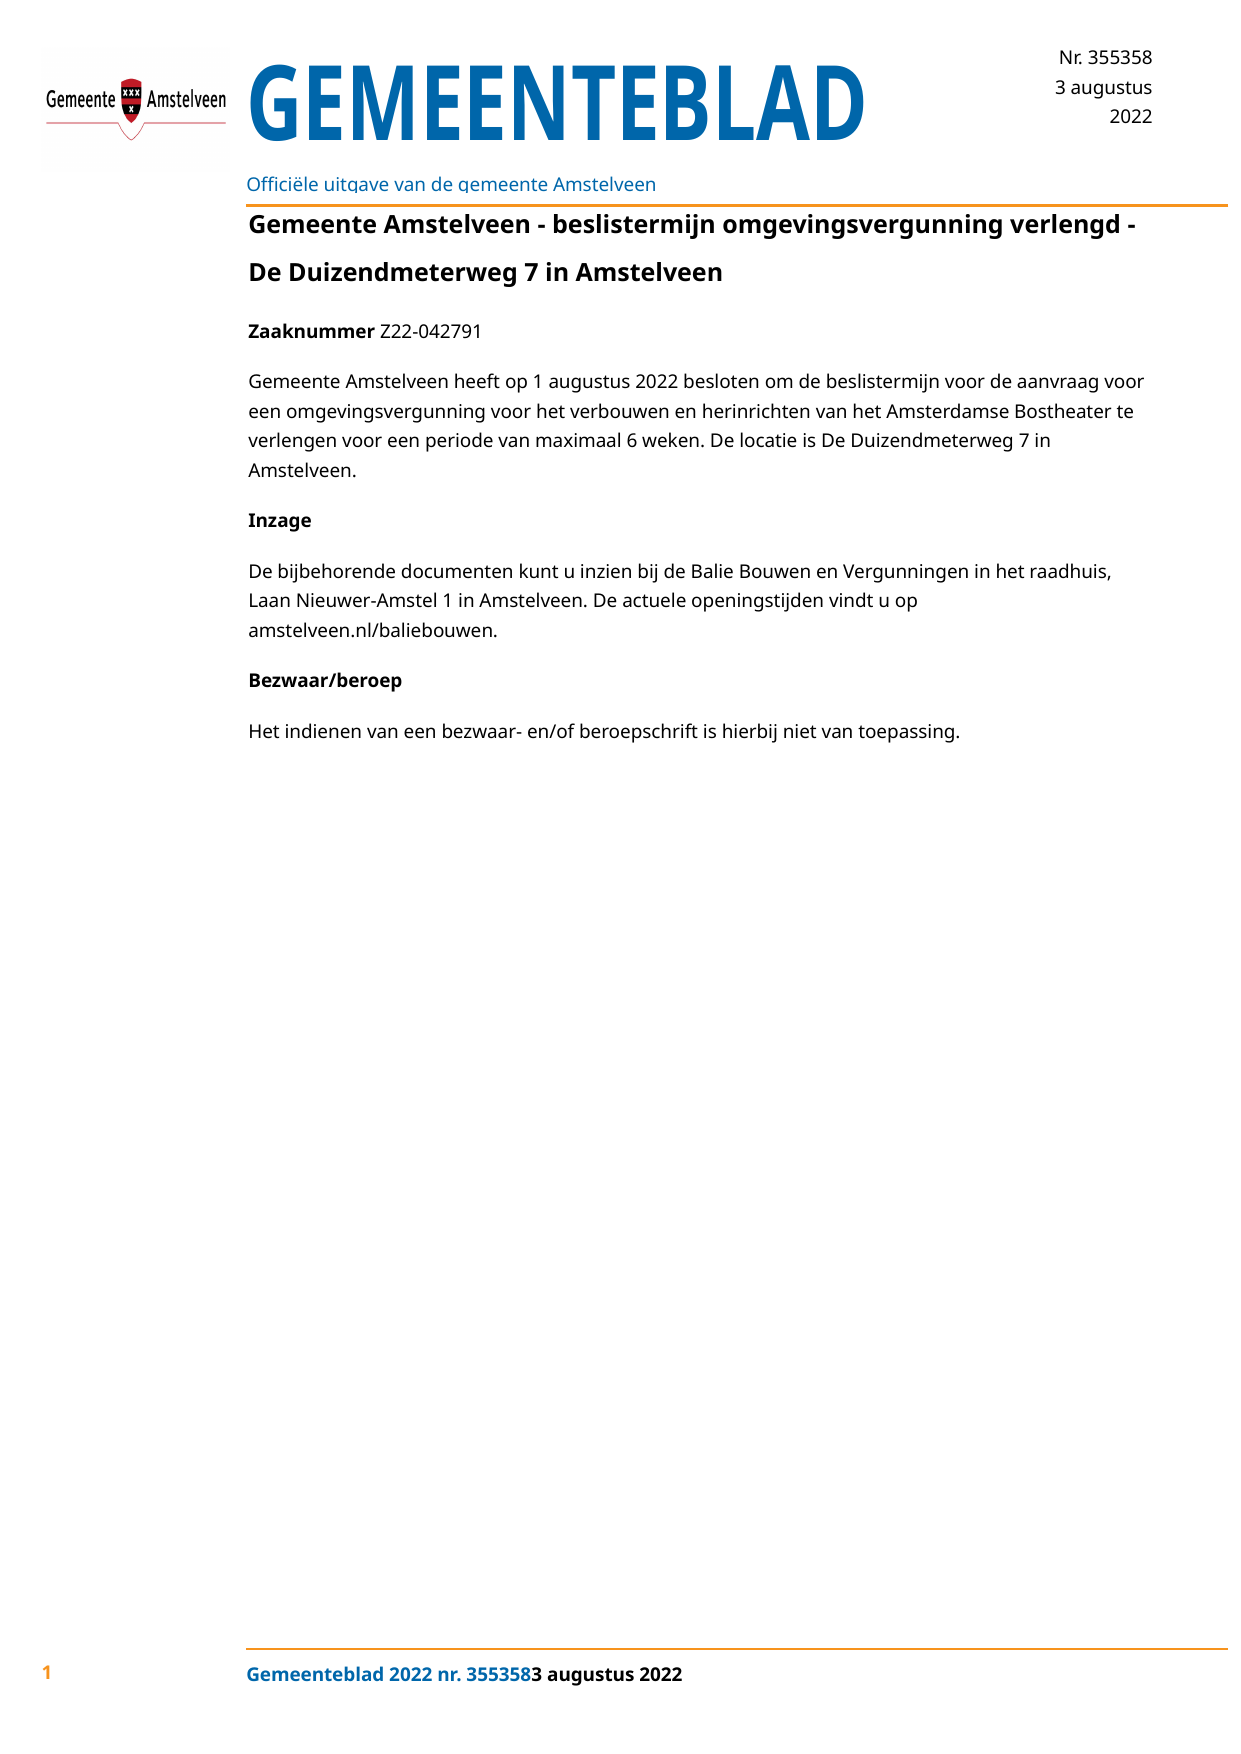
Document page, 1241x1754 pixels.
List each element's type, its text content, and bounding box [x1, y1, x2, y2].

text Gemeente Amstelveen heeft op 1 augustus 2022 besloten om de beslistermijn voor de aanvraag voor een omgevingsvergunning voor het verbouwen en herinrichten van het Amsterdamse Bostheater te verlengen voor een periode van maximaal 6 weken. De locatie is De Duizendmeterweg 7 in Amstelveen. [248, 368, 1152, 483]
text Zaaknummer Z22-042791 [248, 318, 1152, 344]
text Bezwaar/beroep [248, 667, 1152, 693]
text Gemeente Amstelveen - beslistermijn omgevingsvergunning verlengd - De Duizendmeterweg 7 in Amstelveen [248, 207, 1152, 288]
picture [41, 47, 231, 172]
text Inzage [248, 507, 1152, 533]
text De bijbehorende documenten kunt u inzien bij de Balie Bouwen en Vergunningen in het raadhuis, Laan Nieuwer-Amstel 1 in Amstelveen. De actuele openingstijden vindt u op amstelveen.nl/baliebouwen. [248, 558, 1152, 643]
text Het indienen van een bezwaar- en/of beroepschrift is hierbij niet van toepassing. [248, 718, 1152, 744]
